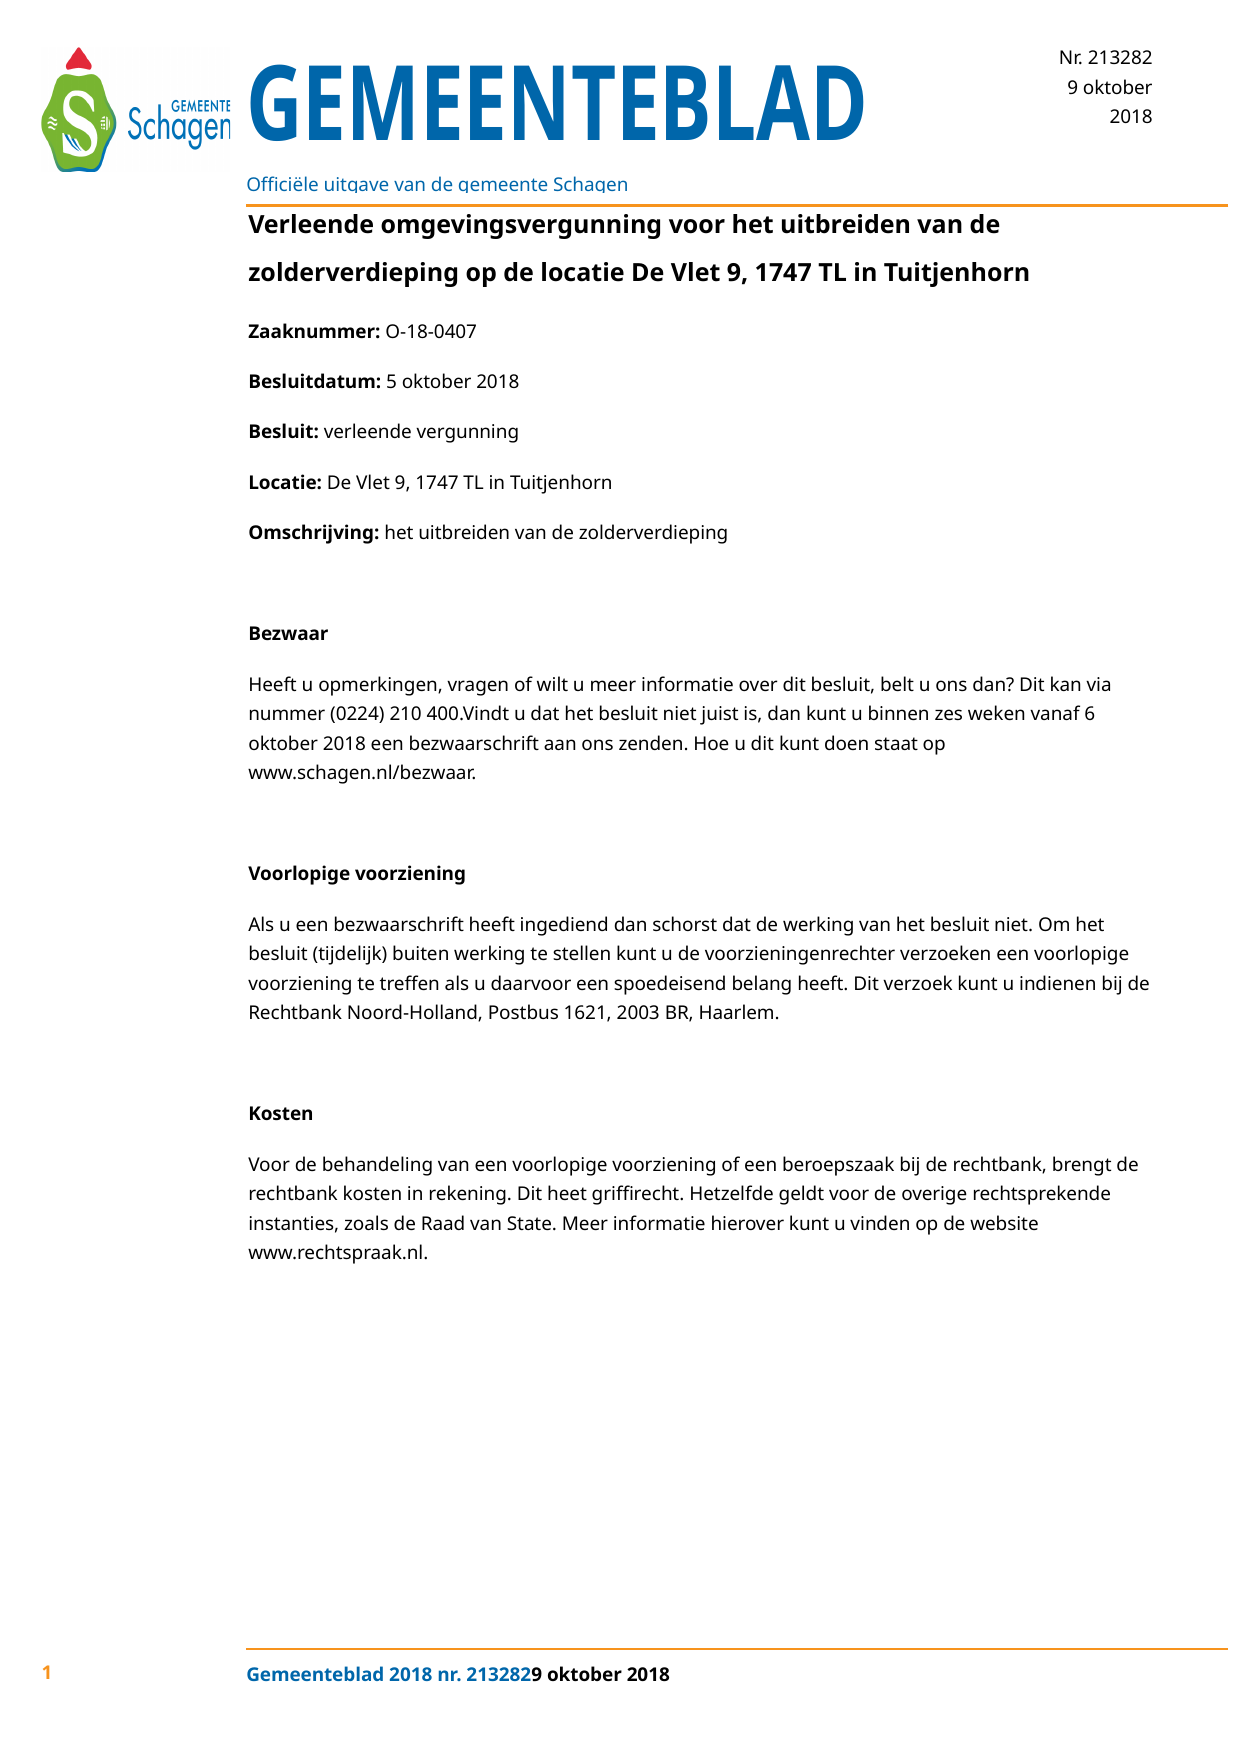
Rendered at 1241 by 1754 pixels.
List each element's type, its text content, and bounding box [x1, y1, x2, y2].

text Locatie: De Vlet 9, 1747 TL in Tuitjenhorn [248, 469, 1152, 495]
text Voor de behandeling van een voorlopige voorziening of een beroepszaak bij de rechtbank, brengt de rechtbank kosten in rekening. Dit heet griffirecht. Hetzelfde geldt voor de overige rechtsprekende instanties, zoals de Raad van State. Meer informatie hierover kunt u vinden op de website www.rechtspraak.nl. [248, 1151, 1152, 1265]
text Omschrijving: het uitbreiden van de zolderverdieping [248, 519, 1152, 545]
text Besluit: verleende vergunning [248, 419, 1152, 444]
text Kosten [248, 1100, 1152, 1126]
text Zaaknummer: O-18-0407 [248, 318, 1152, 344]
text Besluitdatum: 5 oktober 2018 [248, 368, 1152, 394]
text Voorlopige voorziening [248, 860, 1152, 886]
text Als u een bezwaarschrift heeft ingediend dan schorst dat de werking van het besluit niet. Om het besluit (tijdelijk) buiten werking te stellen kunt u de voorzieningenrechter verzoeken een voorlopige voorziening te treffen als u daarvoor een spoedeisend belang heeft. Dit verzoek kunt u indienen bij de Rechtbank Noord-Holland, Postbus 1621, 2003 BR, Haarlem. [248, 911, 1152, 1025]
picture [41, 47, 231, 172]
text Heeft u opmerkingen, vragen of wilt u meer informatie over dit besluit, belt u ons dan? Dit kan via nummer (0224) 210 400.Vindt u dat het besluit niet juist is, dan kunt u binnen zes weken vanaf 6 oktober 2018 een bezwaarschrift aan ons zenden. Hoe u dit kunt doen staat op www.schagen.nl/bezwaar. [248, 671, 1152, 785]
text Verleende omgevingsvergunning voor het uitbreiden van de zolderverdieping op de locatie De Vlet 9, 1747 TL in Tuitjenhorn [248, 207, 1152, 288]
text Bezwaar [248, 620, 1152, 646]
